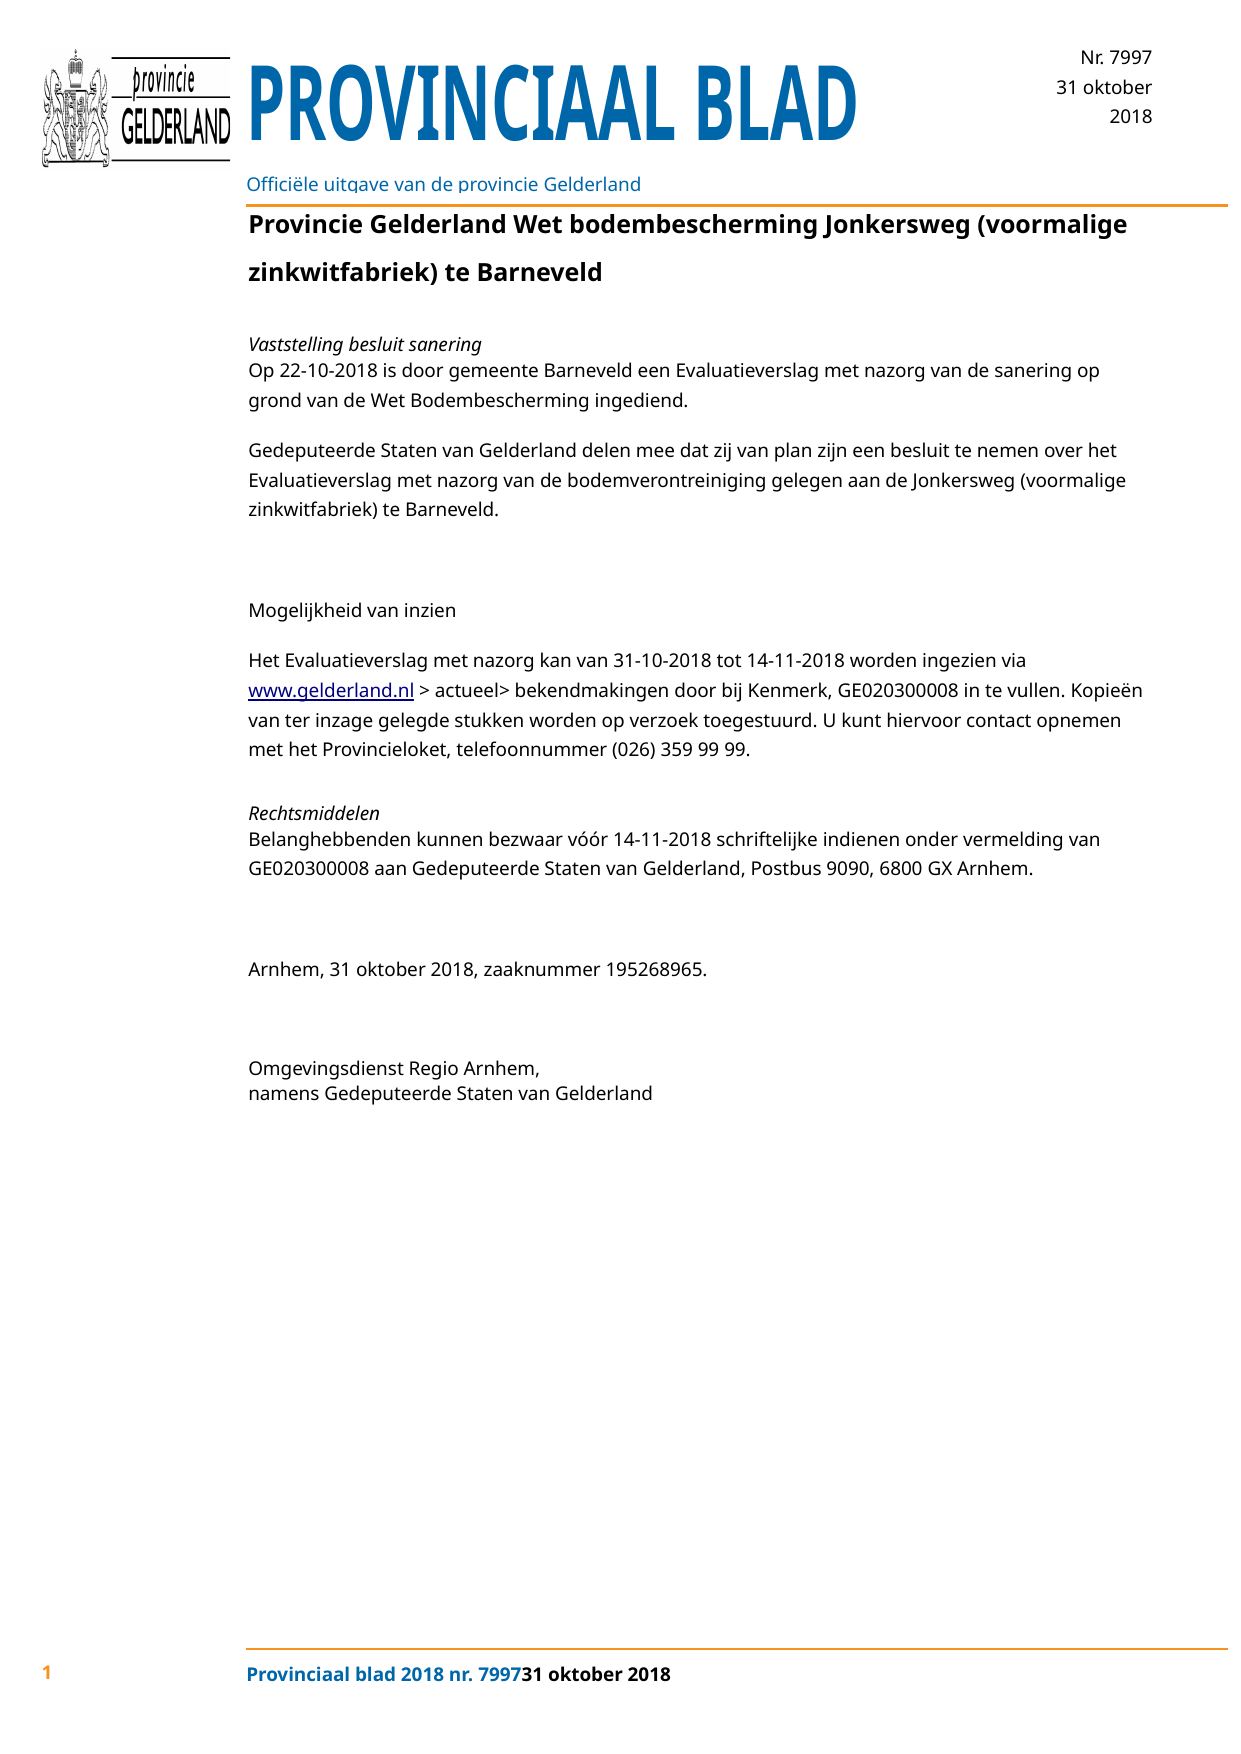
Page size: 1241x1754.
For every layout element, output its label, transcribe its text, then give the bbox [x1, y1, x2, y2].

text Rechtsmiddelen [248, 800, 1152, 826]
text Belanghebbenden kunnen bezwaar vóór 14-11-2018 schriftelijke indienen onder vermelding van GE020300008 aan Gedeputeerde Staten van Gelderland, Postbus 9090, 6800 GX Arnhem. [248, 826, 1152, 881]
text namens Gedeputeerde Staten van Gelderland [248, 1080, 1152, 1106]
text Mogelijkheid van inzien [248, 597, 1152, 623]
text Vaststelling besluit sanering [248, 331, 1152, 357]
text Arnhem, 31 oktober 2018, zaaknummer 195268965. [248, 956, 1152, 982]
text Het Evaluatieverslag met nazorg kan van 31-10-2018 tot 14-11-2018 worden ingezien via www.gelderland.nl > actueel> bekendmakingen door bij Kenmerk, GE020300008 in te vullen. Kopieën van ter inzage gelegde stukken worden op verzoek toegestuurd. U kunt hiervoor contact opnemen met het Provincieloket, telefoonnummer (026) 359 99 99. [248, 648, 1152, 762]
text Op 22-10-2018 is door gemeente Barneveld een Evaluatieverslag met nazorg van de sanering op grond van de Wet Bodembescherming ingediend. [248, 357, 1152, 412]
text Gedeputeerde Staten van Gelderland delen mee dat zij van plan zijn een besluit te nemen over het Evaluatieverslag met nazorg van de bodemverontreiniging gelegen aan de Jonkersweg (voormalige zinkwitfabriek) te Barneveld. [248, 437, 1152, 522]
text Omgevingsdienst Regio Arnhem, [248, 1055, 1152, 1080]
text Provincie Gelderland Wet bodembescherming Jonkersweg (voormalige zinkwitfabriek) te Barneveld [248, 207, 1152, 288]
picture [41, 47, 231, 172]
